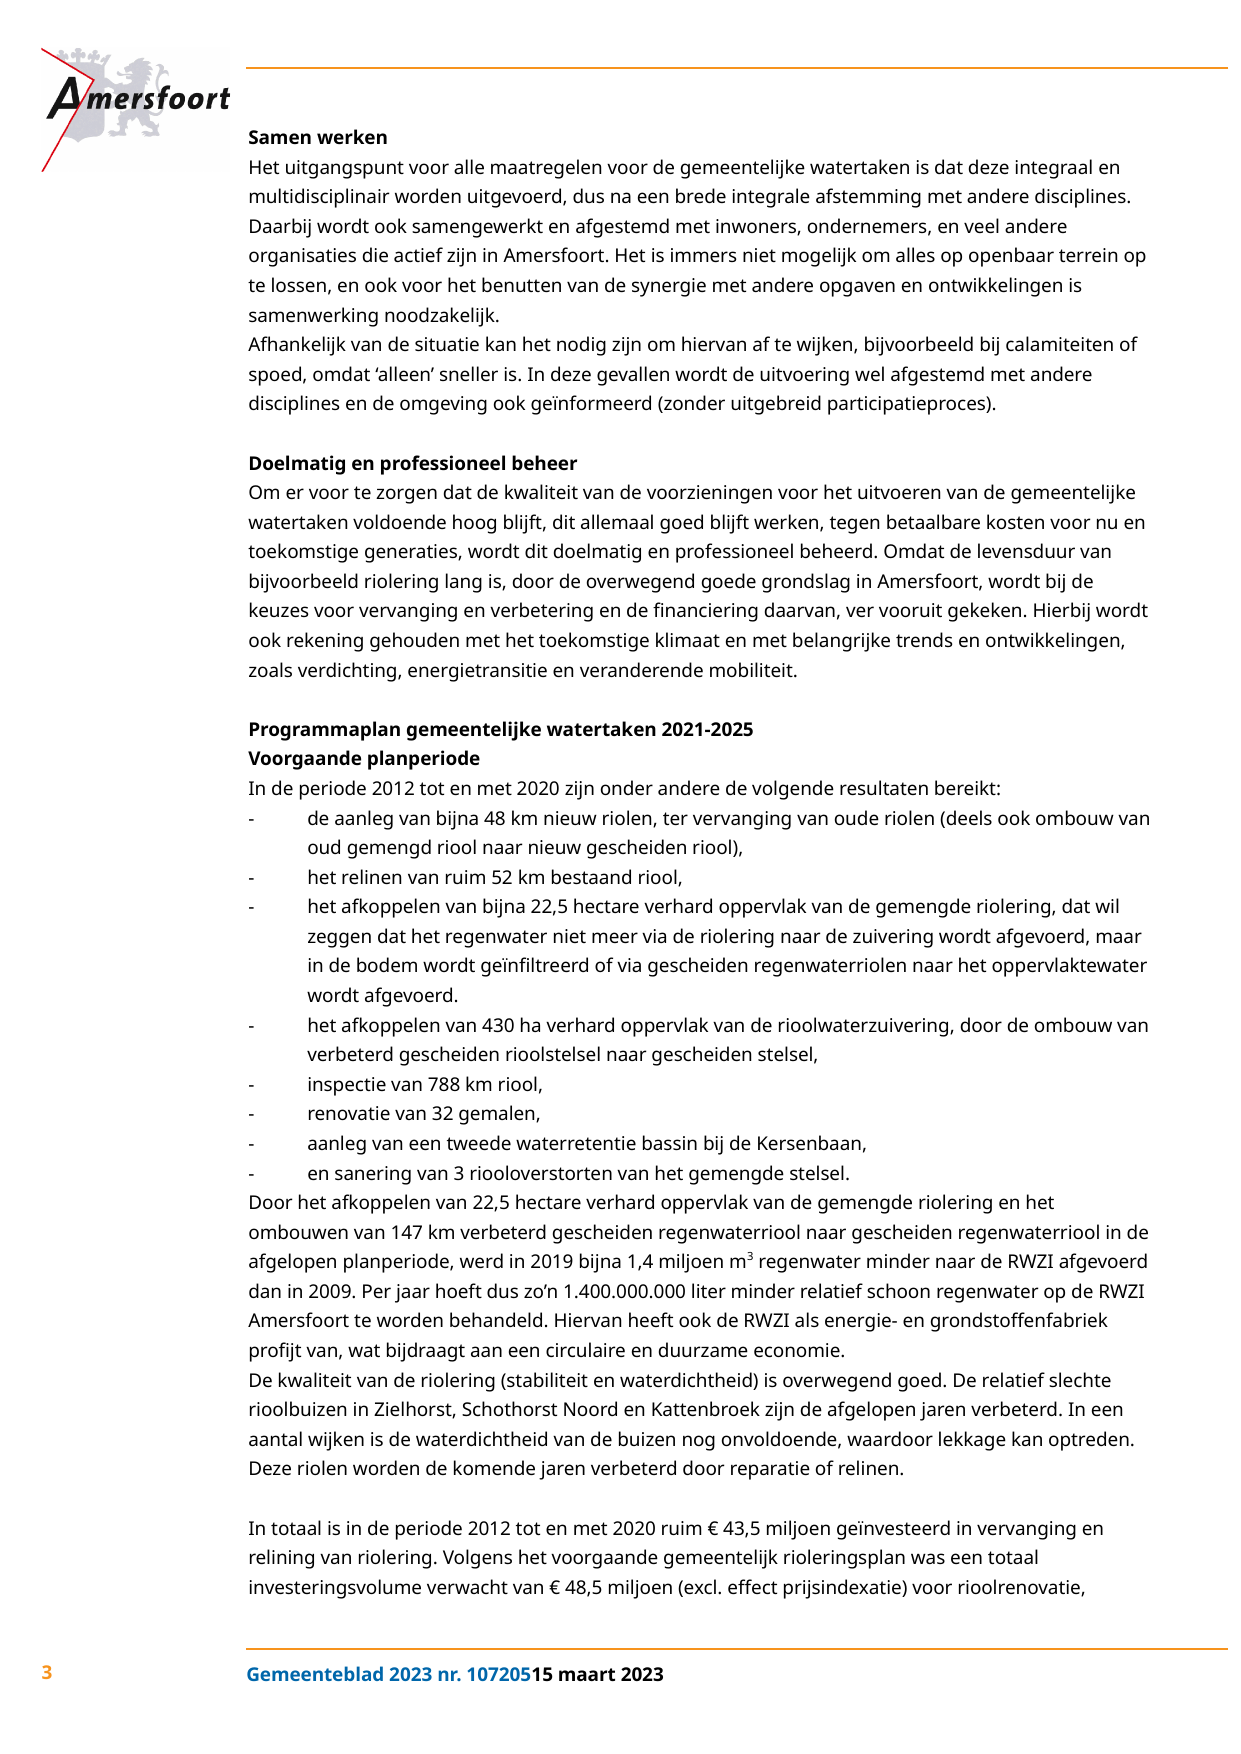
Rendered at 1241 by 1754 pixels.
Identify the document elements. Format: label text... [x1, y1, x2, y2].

text De kwaliteit van de riolering (stabiliteit en waterdichtheid) is overwegend goed. De relatief slechte rioolbuizen in Zielhorst, Schothorst Noord en Kattenbroek zijn de afgelopen jaren verbeterd. In een aantal wijken is de waterdichtheid van de buizen nog onvoldoende, waardoor lekkage kan optreden. Deze riolen worden de komende jaren verbeterd door reparatie of relinen. [248, 1367, 1152, 1481]
text Afhankelijk van de situatie kan het nodig zijn om hiervan af te wijken, bijvoorbeeld bij calamiteiten of spoed, omdat ‘alleen’ sneller is. In deze gevallen wordt de uitvoering wel afgestemd met andere disciplines en de omgeving ook geïnformeerd (zonder uitgebreid participatieproces). [248, 331, 1152, 416]
list en sanering van 3 riooloverstorten van het gemengde stelsel. [248, 1160, 1152, 1186]
picture [41, 47, 231, 172]
text In de periode 2012 tot en met 2020 zijn onder andere de volgende resultaten bereikt: [248, 775, 1152, 801]
list het afkoppelen van bijna 22,5 hectare verhard oppervlak van de gemengde riolering, dat wil zeggen dat het regenwater niet meer via de riolering naar de zuivering wordt afgevoerd, maar in de bodem wordt geïnfiltreerd of via gescheiden regenwaterriolen naar het oppervlaktewater wordt afgevoerd. [248, 893, 1152, 1008]
list het afkoppelen van 430 ha verhard oppervlak van de rioolwaterzuivering, door de ombouw van verbeterd gescheiden rioolstelsel naar gescheiden stelsel, [248, 1012, 1152, 1067]
text Voorgaande planperiode [248, 746, 1152, 771]
text Programmaplan gemeentelijke watertaken 2021-2025 [248, 716, 1152, 742]
list het relinen van ruim 52 km bestaand riool, [248, 864, 1152, 890]
list inspectie van 788 km riool, [248, 1071, 1152, 1097]
list renovatie van 32 gemalen, [248, 1101, 1152, 1126]
text Door het afkoppelen van 22,5 hectare verhard oppervlak van de gemengde riolering en het ombouwen van 147 km verbeterd gescheiden regenwaterriool naar gescheiden regenwaterriool in de afgelopen planperiode, werd in 2019 bijna 1,4 miljoen m3 regenwater minder naar de RWZI afgevoerd dan in 2009. Per jaar hoeft dus zo’n 1.400.000.000 liter minder relatief schoon regenwater op de RWZI Amersfoort te worden behandeld. Hiervan heeft ook de RWZI als energie- en grondstoffenfabriek profijt van, wat bijdraagt aan een circulaire en duurzame economie. [248, 1189, 1152, 1363]
text Om er voor te zorgen dat de kwaliteit van de voorzieningen voor het uitvoeren van de gemeentelijke watertaken voldoende hoog blijft, dit allemaal goed blijft werken, tegen betaalbare kosten voor nu en toekomstige generaties, wordt dit doelmatig en professioneel beheerd. Omdat de levensduur van bijvoorbeeld riolering lang is, door de overwegend goede grondslag in Amersfoort, wordt bij de keuzes voor vervanging en verbetering en de financiering daarvan, ver vooruit gekeken. Hierbij wordt ook rekening gehouden met het toekomstige klimaat en met belangrijke trends en ontwikkelingen, zoals verdichting, energietransitie en veranderende mobiliteit. [248, 479, 1152, 683]
text Doelmatig en professioneel beheer [248, 450, 1152, 476]
list de aanleg van bijna 48 km nieuw riolen, ter vervanging van oude riolen (deels ook ombouw van oud gemengd riool naar nieuw gescheiden riool), [248, 805, 1152, 860]
text Samen werken [248, 124, 1152, 150]
text Het uitgangspunt voor alle maatregelen voor de gemeentelijke watertaken is dat deze integraal en multidisciplinair worden uitgevoerd, dus na een brede integrale afstemming met andere disciplines. Daarbij wordt ook samengewerkt en afgestemd met inwoners, ondernemers, en veel andere organisaties die actief zijn in Amersfoort. Het is immers niet mogelijk om alles op openbaar terrein op te lossen, en ook voor het benutten van de synergie met andere opgaven en ontwikkelingen is samenwerking noodzakelijk. [248, 154, 1152, 328]
text In totaal is in de periode 2012 tot en met 2020 ruim € 43,5 miljoen geïnvesteerd in vervanging en relining van riolering. Volgens het voorgaande gemeentelijk rioleringsplan was een totaal investeringsvolume verwacht van € 48,5 miljoen (excl. effect prijsindexatie) voor rioolrenovatie, [248, 1515, 1152, 1600]
list aanleg van een tweede waterretentie bassin bij de Kersenbaan, [248, 1130, 1152, 1156]
